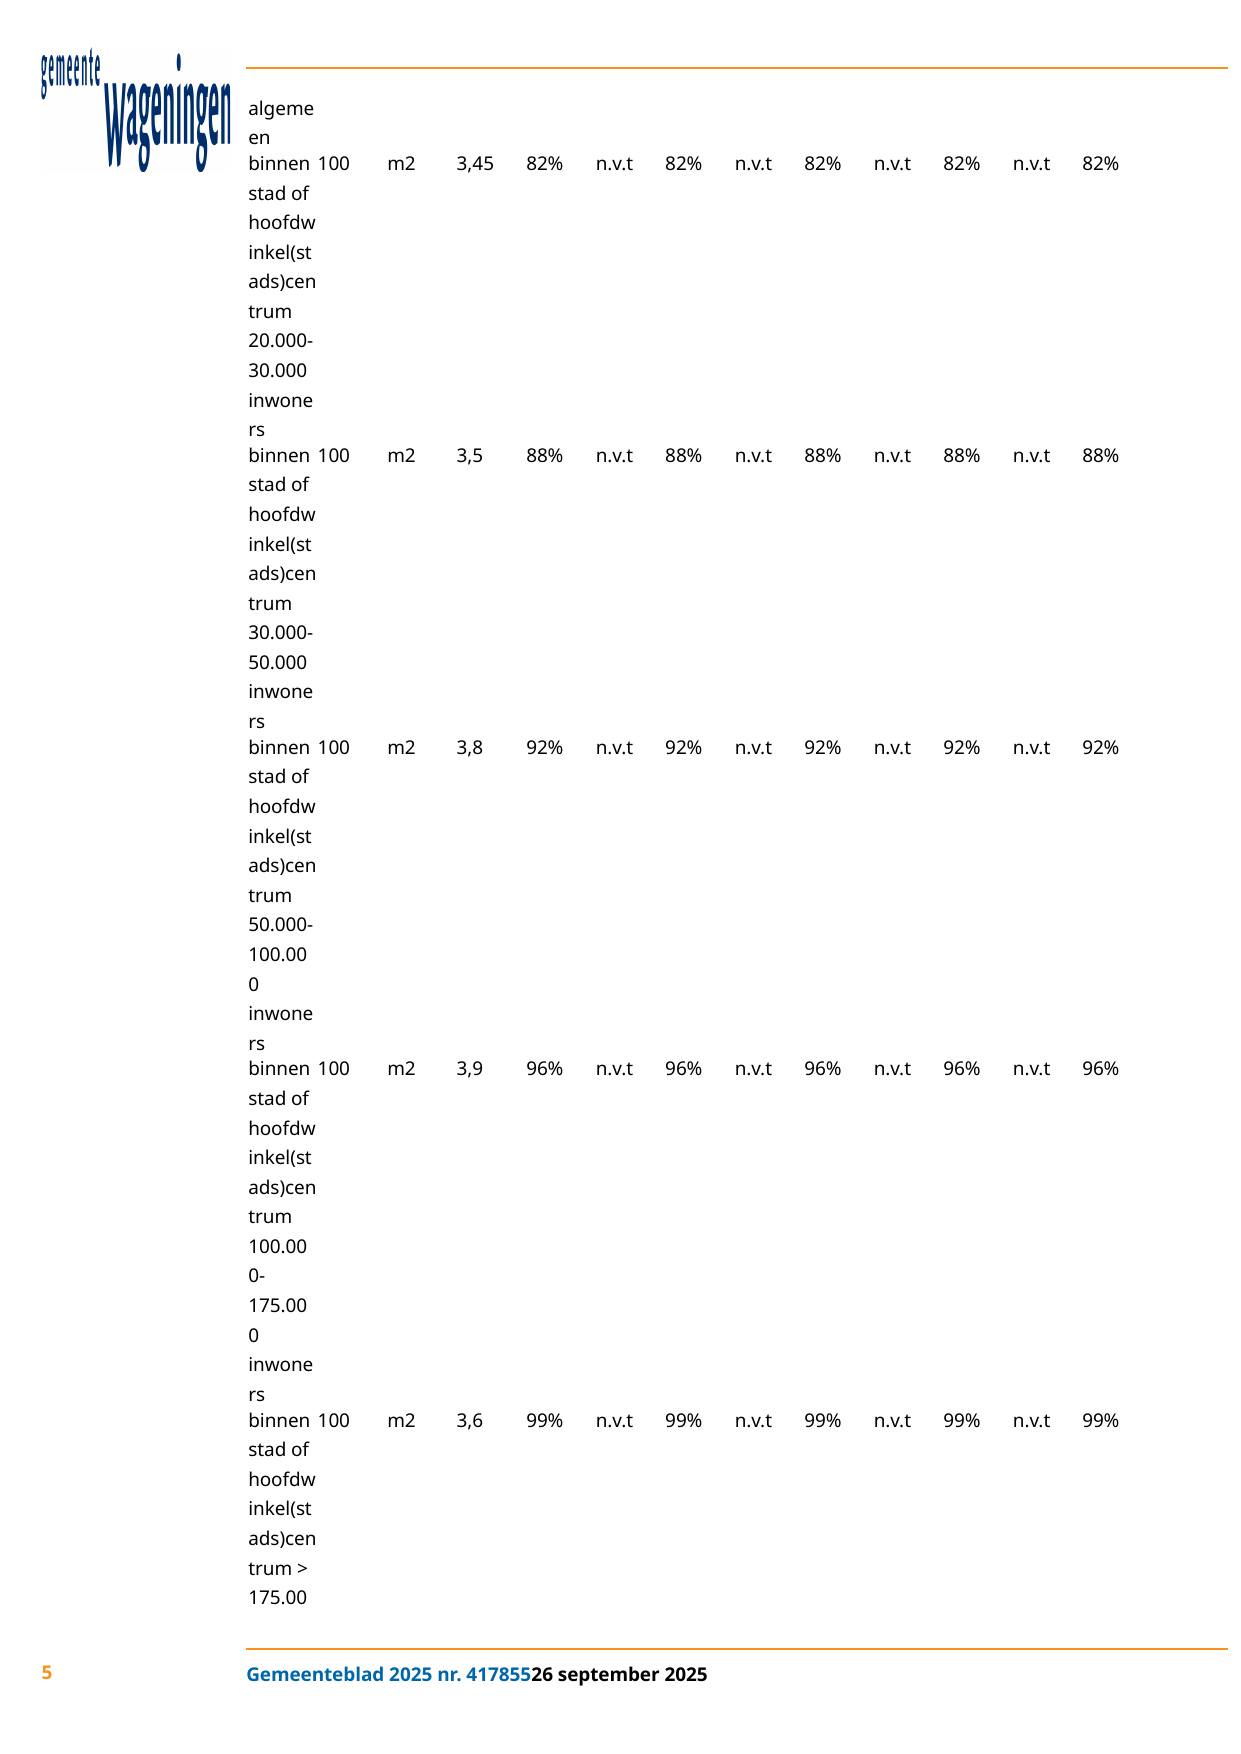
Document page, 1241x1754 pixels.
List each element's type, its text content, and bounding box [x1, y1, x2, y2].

table_cell 96% [526, 1056, 596, 1407]
table_cell binnenstad of hoofdwinkel(stads)centrum 30.000-50.000 inwoners [248, 442, 317, 734]
table_cell n.v.t [874, 1407, 943, 1610]
table_cell [526, 95, 596, 150]
table_cell 3,45 [456, 150, 526, 442]
table_cell 88% [526, 442, 596, 734]
table_cell m2 [387, 150, 456, 442]
table_cell 82% [665, 150, 734, 442]
table_cell n.v.t [1013, 1407, 1082, 1610]
table_cell binnenstad of hoofdwinkel(stads)centrum > 175.00 [248, 1407, 317, 1610]
table_cell n.v.t [735, 1056, 804, 1407]
table_cell m2 [387, 1056, 456, 1407]
table_cell n.v.t [596, 734, 665, 1056]
table_cell n.v.t [735, 734, 804, 1056]
table_cell [665, 95, 734, 150]
table_cell n.v.t [1013, 150, 1082, 442]
table_cell 100 [318, 1056, 387, 1407]
table_cell m2 [387, 1407, 456, 1610]
table_cell binnenstad of hoofdwinkel(stads)centrum 20.000-30.000 inwoners [248, 150, 317, 442]
table_cell 92% [665, 734, 734, 1056]
table_cell 88% [943, 442, 1013, 734]
table_cell n.v.t [1013, 442, 1082, 734]
table_cell binnenstad of hoofdwinkel(stads)centrum 100.000-175.000 inwoners [248, 1056, 317, 1407]
table_cell 82% [943, 150, 1013, 442]
table_cell [735, 95, 804, 150]
table_cell 100 [318, 150, 387, 442]
table_cell 3,8 [456, 734, 526, 1056]
table_cell 100 [318, 442, 387, 734]
table_cell 82% [526, 150, 596, 442]
table_cell 88% [665, 442, 734, 734]
table_cell n.v.t [735, 150, 804, 442]
table_cell 92% [1082, 734, 1152, 1056]
table_cell 99% [804, 1407, 873, 1610]
table_cell n.v.t [596, 1407, 665, 1610]
table_cell algemeen [248, 95, 317, 150]
table_cell 96% [1082, 1056, 1152, 1407]
table_cell 3,6 [456, 1407, 526, 1610]
table_cell 99% [526, 1407, 596, 1610]
table_cell 96% [943, 1056, 1013, 1407]
table_cell 99% [1082, 1407, 1152, 1610]
table_cell 88% [804, 442, 873, 734]
table_cell 99% [943, 1407, 1013, 1610]
table_cell n.v.t [874, 442, 943, 734]
table_cell n.v.t [874, 1056, 943, 1407]
table_cell 100 [318, 1407, 387, 1610]
table_cell 92% [943, 734, 1013, 1056]
table_cell [387, 95, 456, 150]
table_cell [874, 95, 943, 150]
table_cell n.v.t [1013, 1056, 1082, 1407]
table_cell 92% [526, 734, 596, 1056]
picture [41, 47, 231, 172]
table_cell [1013, 95, 1082, 150]
table_cell 96% [804, 1056, 873, 1407]
table_cell 3,9 [456, 1056, 526, 1407]
table_cell 92% [804, 734, 873, 1056]
table_cell [943, 95, 1013, 150]
table_cell n.v.t [1013, 734, 1082, 1056]
table_cell 82% [1082, 150, 1152, 442]
table_cell 100 [318, 734, 387, 1056]
table_cell n.v.t [735, 442, 804, 734]
table_cell [318, 95, 387, 150]
table_cell binnenstad of hoofdwinkel(stads)centrum 50.000-100.000 inwoners [248, 734, 317, 1056]
table_cell n.v.t [874, 734, 943, 1056]
table_cell n.v.t [874, 150, 943, 442]
table_cell n.v.t [596, 150, 665, 442]
table_cell n.v.t [596, 1056, 665, 1407]
table_cell n.v.t [596, 442, 665, 734]
table_cell 99% [665, 1407, 734, 1610]
table_cell 3,5 [456, 442, 526, 734]
table_cell m2 [387, 442, 456, 734]
table_cell 88% [1082, 442, 1152, 734]
table_cell [1082, 95, 1152, 150]
table_cell 82% [804, 150, 873, 442]
table_cell [456, 95, 526, 150]
table_cell [596, 95, 665, 150]
table_cell [804, 95, 873, 150]
table_cell 96% [665, 1056, 734, 1407]
table_cell n.v.t [735, 1407, 804, 1610]
table_cell m2 [387, 734, 456, 1056]
